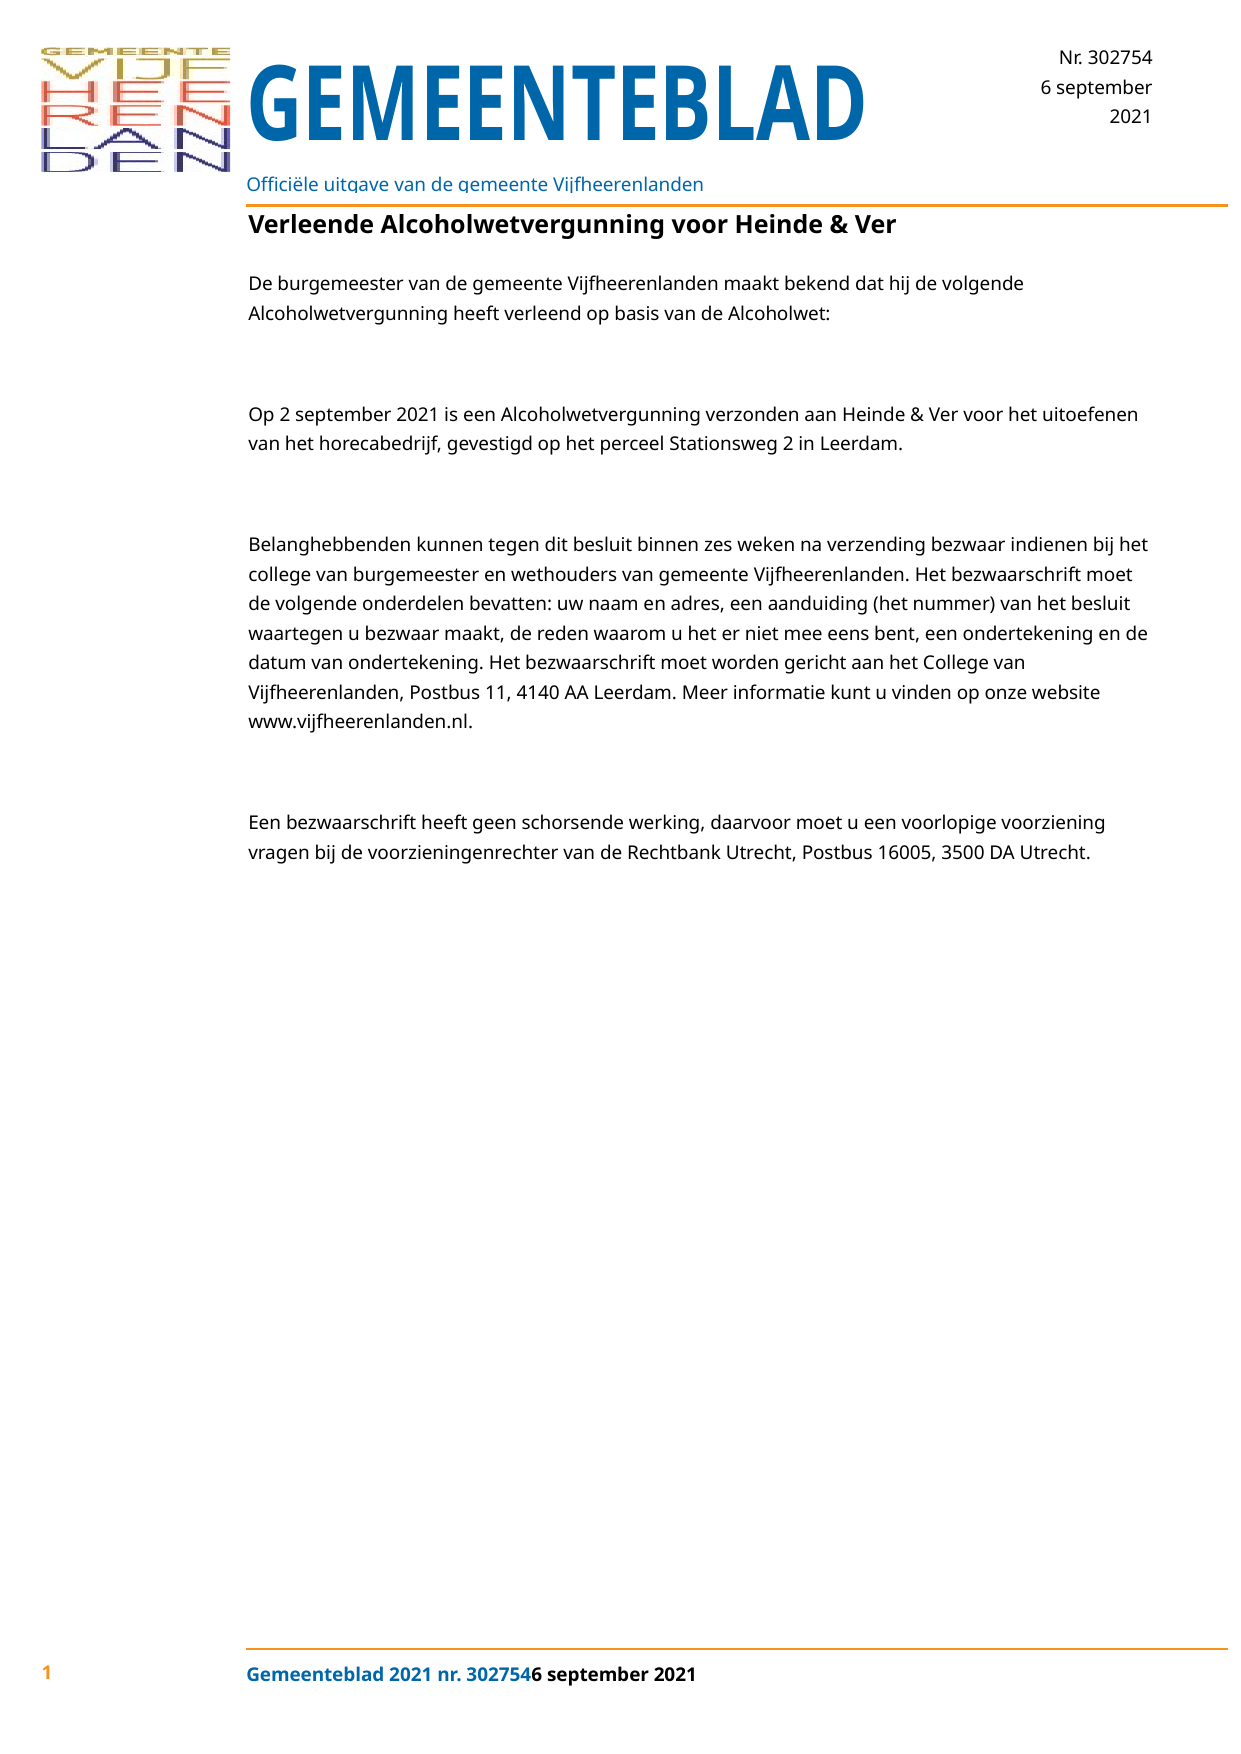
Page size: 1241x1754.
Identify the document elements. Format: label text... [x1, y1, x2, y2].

text Een bezwaarschrift heeft geen schorsende werking, daarvoor moet u een voorlopige voorziening vragen bij de voorzieningenrechter van de Rechtbank Utrecht, Postbus 16005, 3500 DA Utrecht. [248, 809, 1152, 865]
picture [41, 47, 231, 172]
text Belanghebbenden kunnen tegen dit besluit binnen zes weken na verzending bezwaar indienen bij het college van burgemeester en wethouders van gemeente Vijfheerenlanden. Het bezwaarschrift moet de volgende onderdelen bevatten: uw naam en adres, een aanduiding (het nummer) van het besluit waartegen u bezwaar maakt, de reden waarom u het er niet mee eens bent, een ondertekening en de datum van ondertekening. Het bezwaarschrift moet worden gericht aan het College van Vijfheerenlanden, Postbus 11, 4140 AA Leerdam. Meer informatie kunt u vinden op onze website www.vijfheerenlanden.nl. [248, 531, 1152, 734]
text Op 2 september 2021 is een Alcoholwetvergunning verzonden aan Heinde & Ver voor het uitoefenen van het horecabedrijf, gevestigd op het perceel Stationsweg 2 in Leerdam. [248, 401, 1152, 456]
text De burgemeester van de gemeente Vijfheerenlanden maakt bekend dat hij de volgende Alcoholwetvergunning heeft verleend op basis van de Alcoholwet: [248, 270, 1152, 326]
text Verleende Alcoholwetvergunning voor Heinde & Ver [248, 207, 1152, 241]
